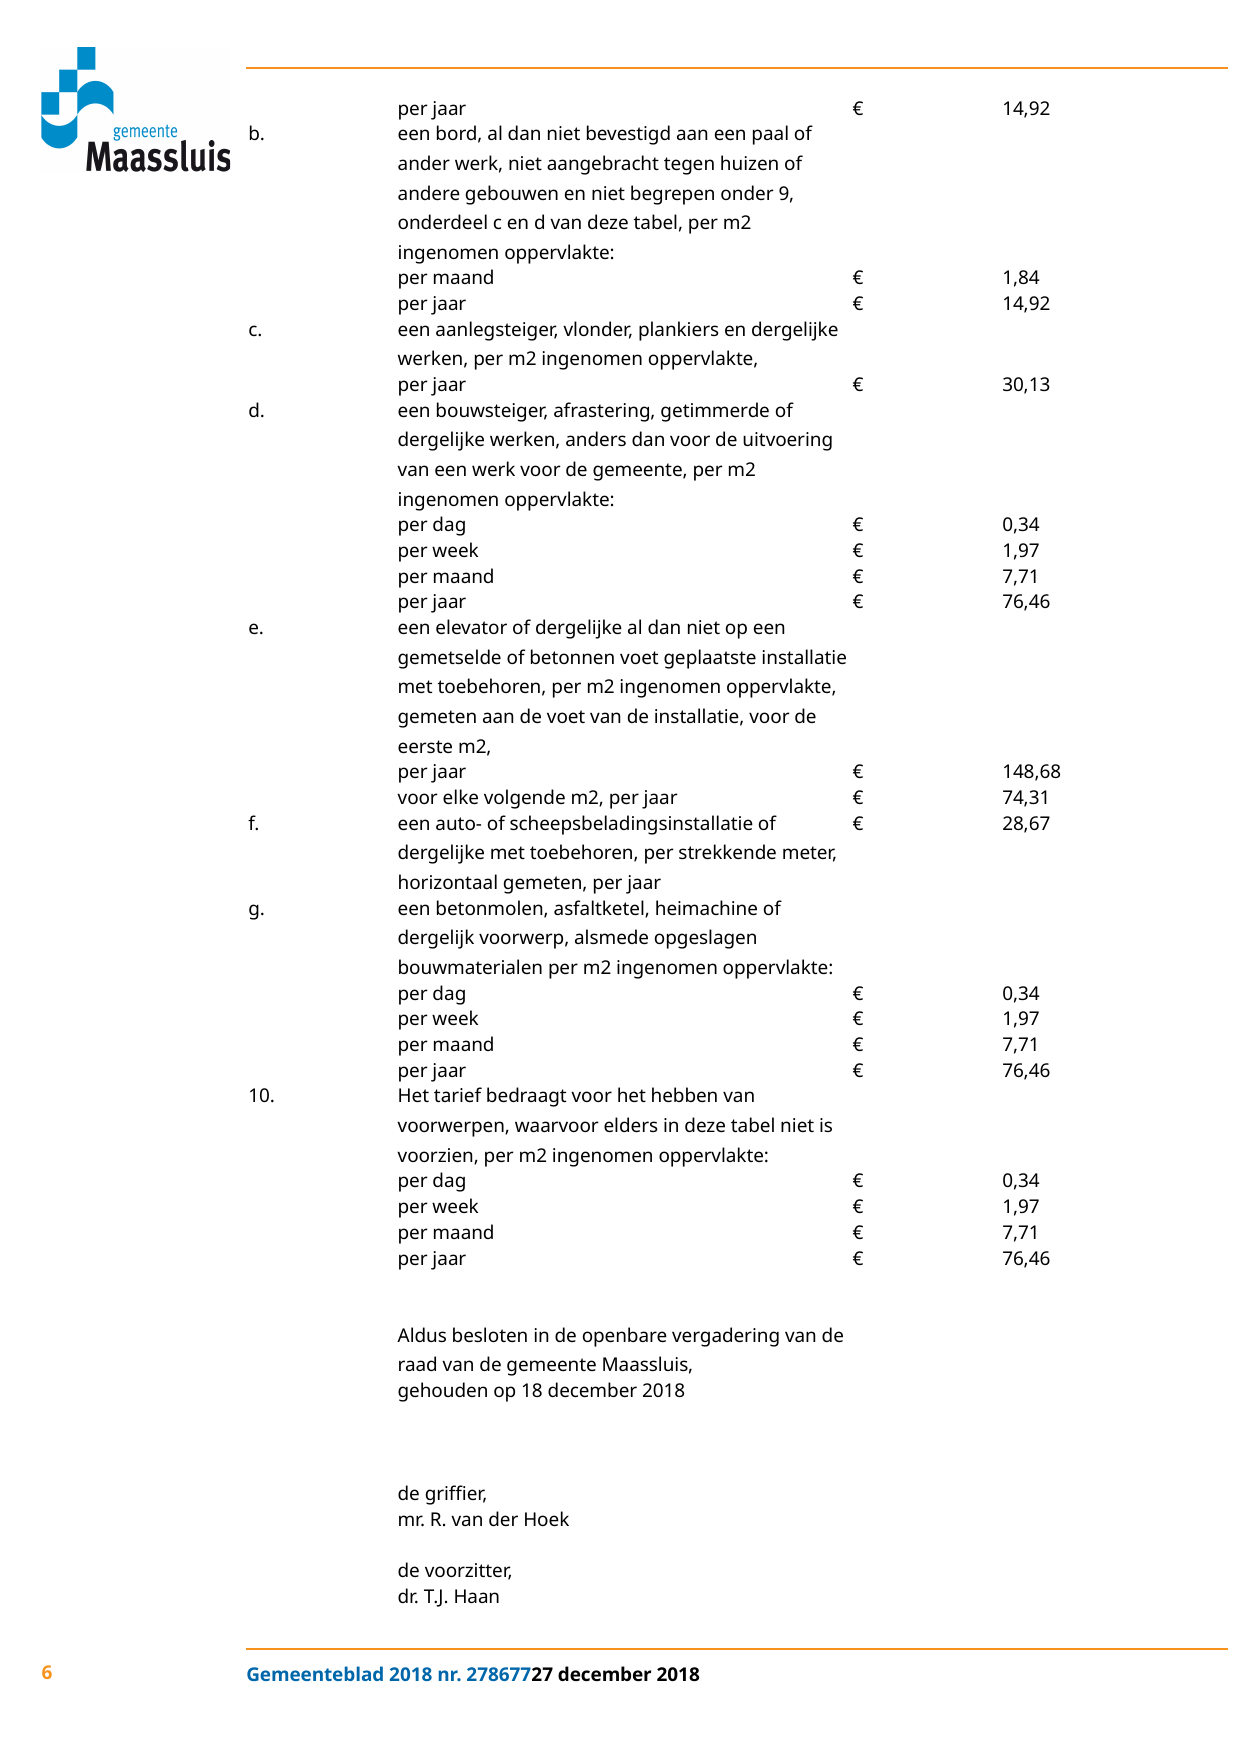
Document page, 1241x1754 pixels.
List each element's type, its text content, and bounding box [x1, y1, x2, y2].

table_cell [1002, 1322, 1152, 1377]
table_cell 30,13 [1002, 371, 1152, 397]
table_cell een auto- of scheepsbeladingsinstallatie of dergelijke met toebehoren, per strekkende meter, horizontaal gemeten, per jaar [398, 810, 852, 895]
table_cell [853, 1532, 1002, 1557]
table_cell [1002, 397, 1152, 512]
table_cell [248, 537, 397, 563]
table_cell € [853, 810, 1002, 895]
table_cell [248, 980, 397, 1006]
table_cell [1002, 1455, 1152, 1480]
table_cell [853, 1455, 1002, 1480]
table_cell [853, 1271, 1002, 1296]
table_cell 1,84 [1002, 265, 1152, 290]
table_cell [248, 512, 397, 537]
table_cell 76,46 [1002, 1057, 1152, 1083]
table_cell 0,34 [1002, 980, 1152, 1006]
table_cell [853, 1296, 1002, 1322]
table_cell [398, 1532, 852, 1557]
table_cell [248, 1219, 397, 1245]
table_cell per week [398, 537, 852, 563]
table_cell [248, 371, 397, 397]
table_cell [853, 1506, 1002, 1532]
table_cell [248, 784, 397, 810]
table_cell [248, 1006, 397, 1031]
table_cell [1002, 1558, 1152, 1583]
table_cell [248, 1322, 397, 1377]
picture [41, 47, 77, 92]
table_cell een betonmolen, asfaltketel, heimachine of dergelijk voorwerp, alsmede opgeslagen bouwmaterialen per m2 ingenomen oppervlakte: [398, 895, 852, 980]
table_cell € [853, 1193, 1002, 1219]
table_cell d. [248, 397, 397, 512]
table_cell een bouwsteiger, afrastering, getimmerde of dergelijke werken, anders dan voor de uitvoering van een werk voor de gemeente, per m2 ingenomen oppervlakte: [398, 397, 852, 512]
table_cell € [853, 1168, 1002, 1193]
table_cell per dag [398, 980, 852, 1006]
table_cell [1002, 1403, 1152, 1429]
table_cell per dag [398, 512, 852, 537]
table_cell [853, 895, 1002, 980]
table_cell per maand [398, 1219, 852, 1245]
table_cell een elevator of dergelijke al dan niet op een gemetselde of betonnen voet geplaatste installatie met toebehoren, per m2 ingenomen oppervlakte, gemeten aan de voet van de installatie, voor de eerste m2, [398, 615, 852, 758]
table_cell 7,71 [1002, 563, 1152, 589]
table_cell [248, 563, 397, 589]
table_cell [1002, 1083, 1152, 1168]
table_cell 10. [248, 1083, 397, 1168]
table_cell per maand [398, 1031, 852, 1057]
table_cell [248, 1245, 397, 1271]
table_cell c. [248, 316, 397, 371]
table_cell [248, 1532, 397, 1557]
table_cell [248, 265, 397, 290]
table_cell [853, 1583, 1002, 1609]
table_cell [248, 1377, 397, 1403]
table_cell [248, 1480, 397, 1506]
table_cell [248, 589, 397, 614]
table_cell een bord, al dan niet bevestigd aan een paal of ander werk, niet aangebracht tegen huizen of andere gebouwen en niet begrepen onder 9, onderdeel c en d van deze tabel, per m2 ingenomen oppervlakte: [398, 121, 852, 264]
table_cell 0,34 [1002, 1168, 1152, 1193]
table_cell [248, 1429, 397, 1454]
table_cell € [853, 265, 1002, 290]
table_cell 76,46 [1002, 1245, 1152, 1271]
table_cell [248, 1296, 397, 1322]
table_cell [398, 1271, 852, 1296]
table_cell per jaar [398, 95, 852, 121]
table_cell € [853, 784, 1002, 810]
table_cell € [853, 563, 1002, 589]
table_cell [853, 1429, 1002, 1454]
table_cell per week [398, 1006, 852, 1031]
table_cell € [853, 371, 1002, 397]
table_cell 14,92 [1002, 290, 1152, 316]
table_cell [248, 95, 397, 121]
table_cell [1002, 1506, 1152, 1532]
table_cell € [853, 980, 1002, 1006]
table_cell [248, 1455, 397, 1480]
table_cell dr. T.J. Haan [398, 1583, 852, 1609]
table_cell [248, 1558, 397, 1583]
table_cell per jaar [398, 1057, 852, 1083]
table_cell [1002, 316, 1152, 371]
table_cell per jaar [398, 1245, 852, 1271]
table_cell [853, 615, 1002, 758]
table_cell per week [398, 1193, 852, 1219]
table_cell € [853, 759, 1002, 784]
table_cell [1002, 1480, 1152, 1506]
table_cell [1002, 1532, 1152, 1557]
table_cell [248, 1193, 397, 1219]
table_cell [398, 1429, 852, 1454]
table_cell [248, 1271, 397, 1296]
table_cell 7,71 [1002, 1219, 1152, 1245]
table_cell € [853, 1057, 1002, 1083]
table_cell [853, 1558, 1002, 1583]
table_cell 28,67 [1002, 810, 1152, 895]
table_cell 7,71 [1002, 1031, 1152, 1057]
table_cell voor elke volgende m2, per jaar [398, 784, 852, 810]
table_cell [853, 1377, 1002, 1403]
table_cell 14,92 [1002, 95, 1152, 121]
table_cell per jaar [398, 759, 852, 784]
table_cell 0,34 [1002, 512, 1152, 537]
table_cell [853, 316, 1002, 371]
table_cell b. [248, 121, 397, 264]
table_cell [398, 1296, 852, 1322]
table_cell Aldus besloten in de openbare vergadering van de raad van de gemeente Maassluis, [398, 1322, 852, 1377]
table_cell per dag [398, 1168, 852, 1193]
table_cell € [853, 589, 1002, 614]
table_cell [853, 121, 1002, 264]
table_cell [1002, 121, 1152, 264]
table_cell € [853, 512, 1002, 537]
table_cell de voorzitter, [398, 1558, 852, 1583]
table_cell [853, 397, 1002, 512]
table_cell [1002, 1296, 1152, 1322]
table_cell € [853, 1031, 1002, 1057]
table_cell 1,97 [1002, 1193, 1152, 1219]
table_cell [248, 1403, 397, 1429]
table_cell f. [248, 810, 397, 895]
table_cell g. [248, 895, 397, 980]
table_cell 148,68 [1002, 759, 1152, 784]
table_cell per jaar [398, 589, 852, 614]
table_cell [248, 1168, 397, 1193]
table_cell 74,31 [1002, 784, 1152, 810]
table_cell [1002, 895, 1152, 980]
table_cell 1,97 [1002, 537, 1152, 563]
table_cell [1002, 615, 1152, 758]
table_cell [1002, 1271, 1152, 1296]
table_cell € [853, 1006, 1002, 1031]
table_cell [853, 1322, 1002, 1377]
table_cell gehouden op 18 december 2018 [398, 1377, 852, 1403]
table_cell [853, 1480, 1002, 1506]
table_cell e. [248, 615, 397, 758]
table_cell [248, 1031, 397, 1057]
table_cell mr. R. van der Hoek [398, 1506, 852, 1532]
table_cell [248, 1583, 397, 1609]
table_cell per maand [398, 265, 852, 290]
table_cell [853, 1403, 1002, 1429]
table_cell [1002, 1583, 1152, 1609]
table_cell € [853, 537, 1002, 563]
table_cell 76,46 [1002, 589, 1152, 614]
table_cell [248, 290, 397, 316]
table_cell Het tarief bedraagt voor het hebben van voorwerpen, waarvoor elders in deze tabel niet is voorzien, per m2 ingenomen oppervlakte: [398, 1083, 852, 1168]
table_cell [853, 1083, 1002, 1168]
table_cell [398, 1403, 852, 1429]
table_cell [1002, 1429, 1152, 1454]
table_cell per jaar [398, 371, 852, 397]
table_cell een aanlegsteiger, vlonder, plankiers en dergelijke werken, per m2 ingenomen oppervlakte, [398, 316, 852, 371]
table_cell [398, 1455, 852, 1480]
table_cell [248, 759, 397, 784]
table_cell per jaar [398, 290, 852, 316]
table_cell € [853, 1219, 1002, 1245]
table_cell € [853, 290, 1002, 316]
table_cell 1,97 [1002, 1006, 1152, 1031]
table_cell [248, 1057, 397, 1083]
table_cell de griffier, [398, 1480, 852, 1506]
table_cell [248, 1506, 397, 1532]
table_cell € [853, 95, 1002, 121]
table_cell € [853, 1245, 1002, 1271]
table_cell [1002, 1377, 1152, 1403]
table_cell per maand [398, 563, 852, 589]
picture [41, 47, 231, 172]
